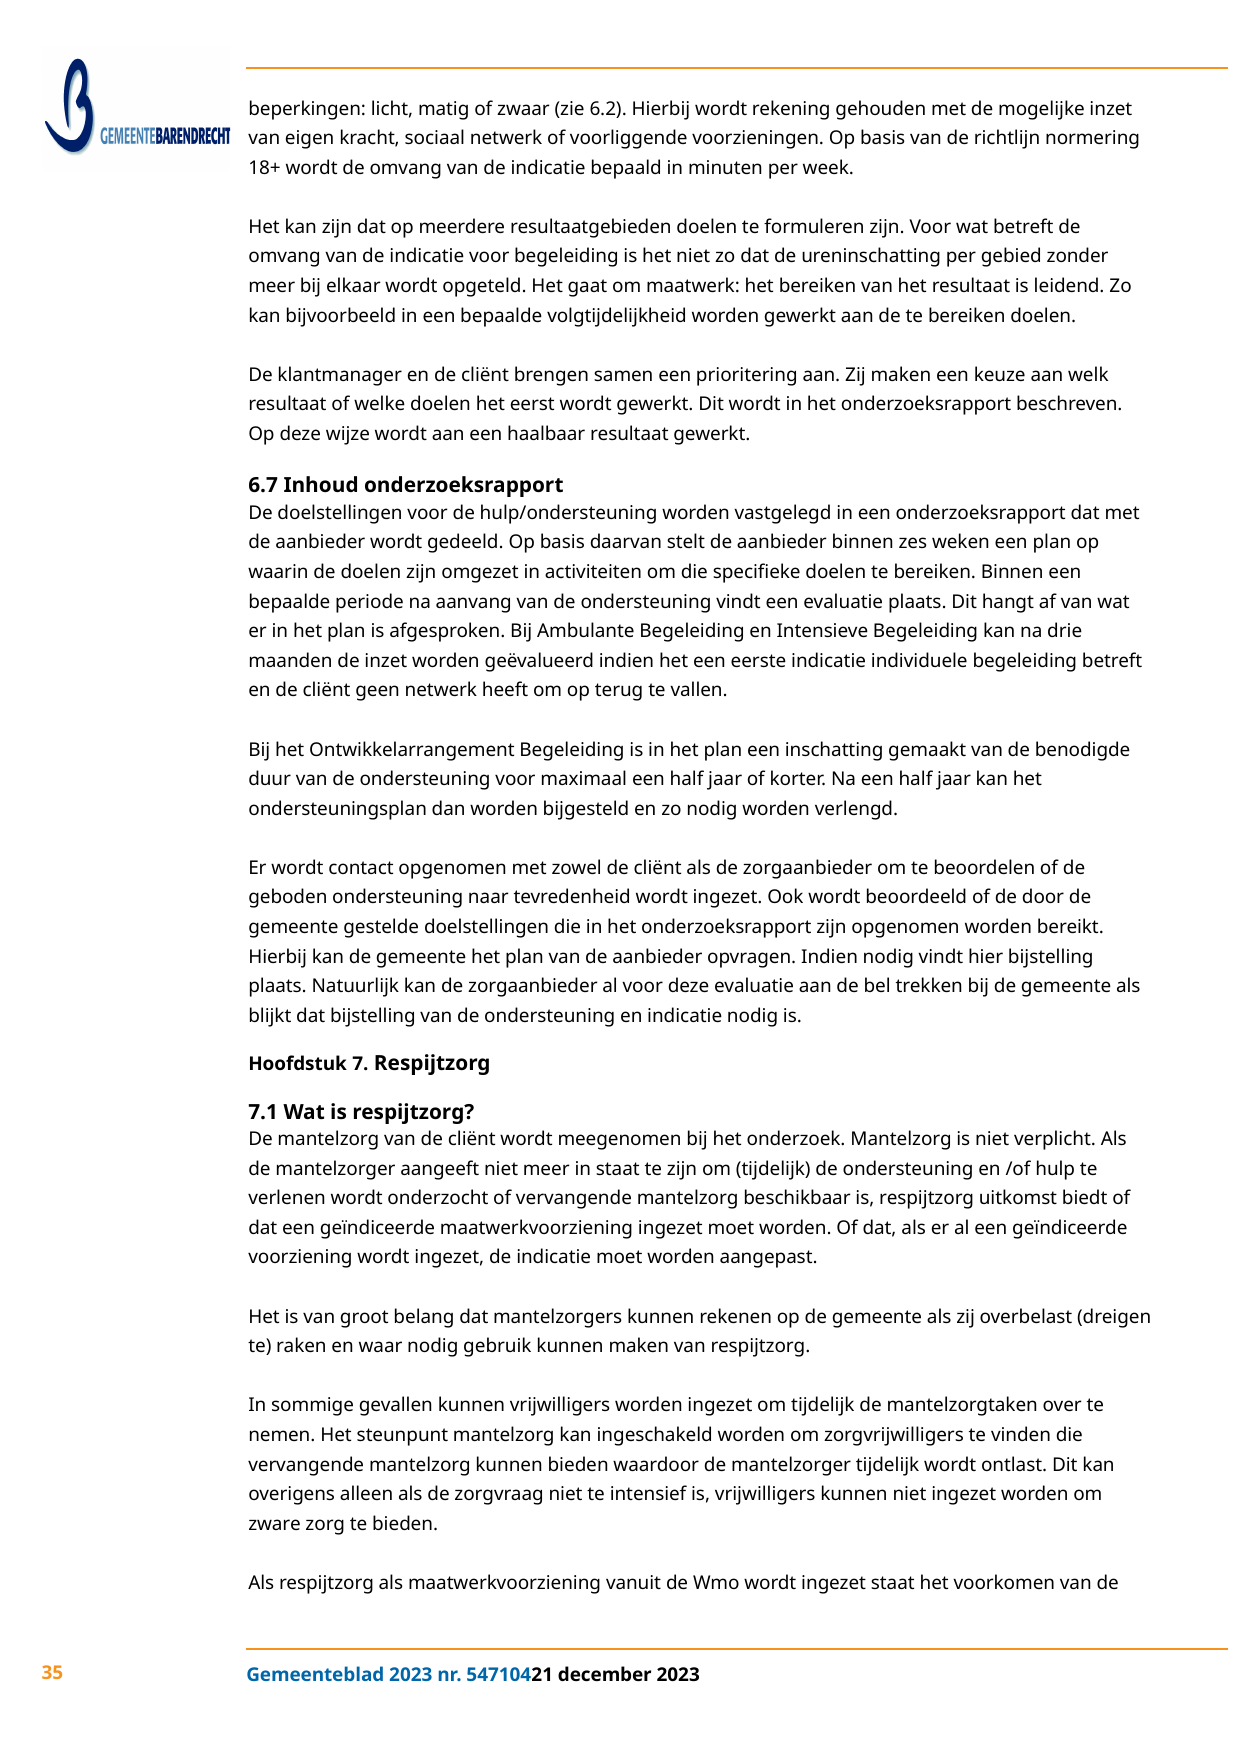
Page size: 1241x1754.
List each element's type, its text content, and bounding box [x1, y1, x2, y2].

text Het is van groot belang dat mantelzorgers kunnen rekenen op de gemeente als zij overbelast (dreigen te) raken en waar nodig gebruik kunnen maken van respijtzorg. [248, 1303, 1152, 1358]
text De mantelzorg van de cliënt wordt meegenomen bij het onderzoek. Mantelzorg is niet verplicht. Als de mantelzorger aangeeft niet meer in staat te zijn om (tijdelijk) de ondersteuning en /of hulp te verlenen wordt onderzocht of vervangende mantelzorg beschikbaar is, respijtzorg uitkomst biedt of dat een geïndiceerde maatwerkvoorziening ingezet moet worden. Of dat, als er al een geïndiceerde voorziening wordt ingezet, de indicatie moet worden aangepast. [248, 1125, 1152, 1269]
text Hoofdstuk 7. Respijtzorg [248, 1048, 1152, 1076]
text Bij het Ontwikkelarrangement Begeleiding is in het plan een inschatting gemaakt van de benodigde duur van de ondersteuning voor maximaal een half jaar of korter. Na een half jaar kan het ondersteuningsplan dan worden bijgesteld en zo nodig worden verlengd. [248, 736, 1152, 821]
text Er wordt contact opgenomen met zowel de cliënt als de zorgaanbieder om te beoordelen of de geboden ondersteuning naar tevredenheid wordt ingezet. Ook wordt beoordeeld of de door de gemeente gestelde doelstellingen die in het onderzoeksrapport zijn opgenomen worden bereikt. Hierbij kan de gemeente het plan van de aanbieder opvragen. Indien nodig vindt hier bijstelling plaats. Natuurlijk kan de zorgaanbieder al voor deze evaluatie aan de bel trekken bij de gemeente als blijkt dat bijstelling van de ondersteuning en indicatie nodig is. [248, 854, 1152, 1028]
text De klantmanager en de cliënt brengen samen een prioritering aan. Zij maken een keuze aan welk resultaat of welke doelen het eerst wordt gewerkt. Dit wordt in het onderzoeksrapport beschreven. Op deze wijze wordt aan een haalbaar resultaat gewerkt. [248, 361, 1152, 446]
text Als respijtzorg als maatwerkvoorziening vanuit de Wmo wordt ingezet staat het voorkomen van de [248, 1569, 1152, 1595]
text De doelstellingen voor de hulp/ondersteuning worden vastgelegd in een onderzoeksrapport dat met de aanbieder wordt gedeeld. Op basis daarvan stelt de aanbieder binnen zes weken een plan op waarin de doelen zijn omgezet in activiteiten om die specifieke doelen te bereiken. Binnen een bepaalde periode na aanvang van de ondersteuning vindt een evaluatie plaats. Dit hangt af van wat er in het plan is afgesproken. Bij Ambulante Begeleiding en Intensieve Begeleiding kan na drie maanden de inzet worden geëvalueerd indien het een eerste indicatie individuele begeleiding betreft en de cliënt geen netwerk heeft om op terug te vallen. [248, 499, 1152, 702]
text beperkingen: licht, matig of zwaar (zie 6.2). Hierbij wordt rekening gehouden met de mogelijke inzet van eigen kracht, sociaal netwerk of voorliggende voorzieningen. Op basis van de richtlijn normering 18+ wordt de omvang van de indicatie bepaald in minuten per week. [248, 95, 1152, 180]
picture [41, 47, 231, 172]
text 7.1 Wat is respijtzorg? [248, 1097, 1152, 1125]
text Het kan zijn dat op meerdere resultaatgebieden doelen te formuleren zijn. Voor wat betreft de omvang van de indicatie voor begeleiding is het niet zo dat de ureninschatting per gebied zonder meer bij elkaar wordt opgeteld. Het gaat om maatwerk: het bereiken van het resultaat is leidend. Zo kan bijvoorbeeld in een bepaalde volgtijdelijkheid worden gewerkt aan de te bereiken doelen. [248, 213, 1152, 328]
text In sommige gevallen kunnen vrijwilligers worden ingezet om tijdelijk de mantelzorgtaken over te nemen. Het steunpunt mantelzorg kan ingeschakeld worden om zorgvrijwilligers te vinden die vervangende mantelzorg kunnen bieden waardoor de mantelzorger tijdelijk wordt ontlast. Dit kan overigens alleen als de zorgvraag niet te intensief is, vrijwilligers kunnen niet ingezet worden om zware zorg te bieden. [248, 1392, 1152, 1536]
text 6.7 Inhoud onderzoeksrapport [248, 471, 1152, 499]
